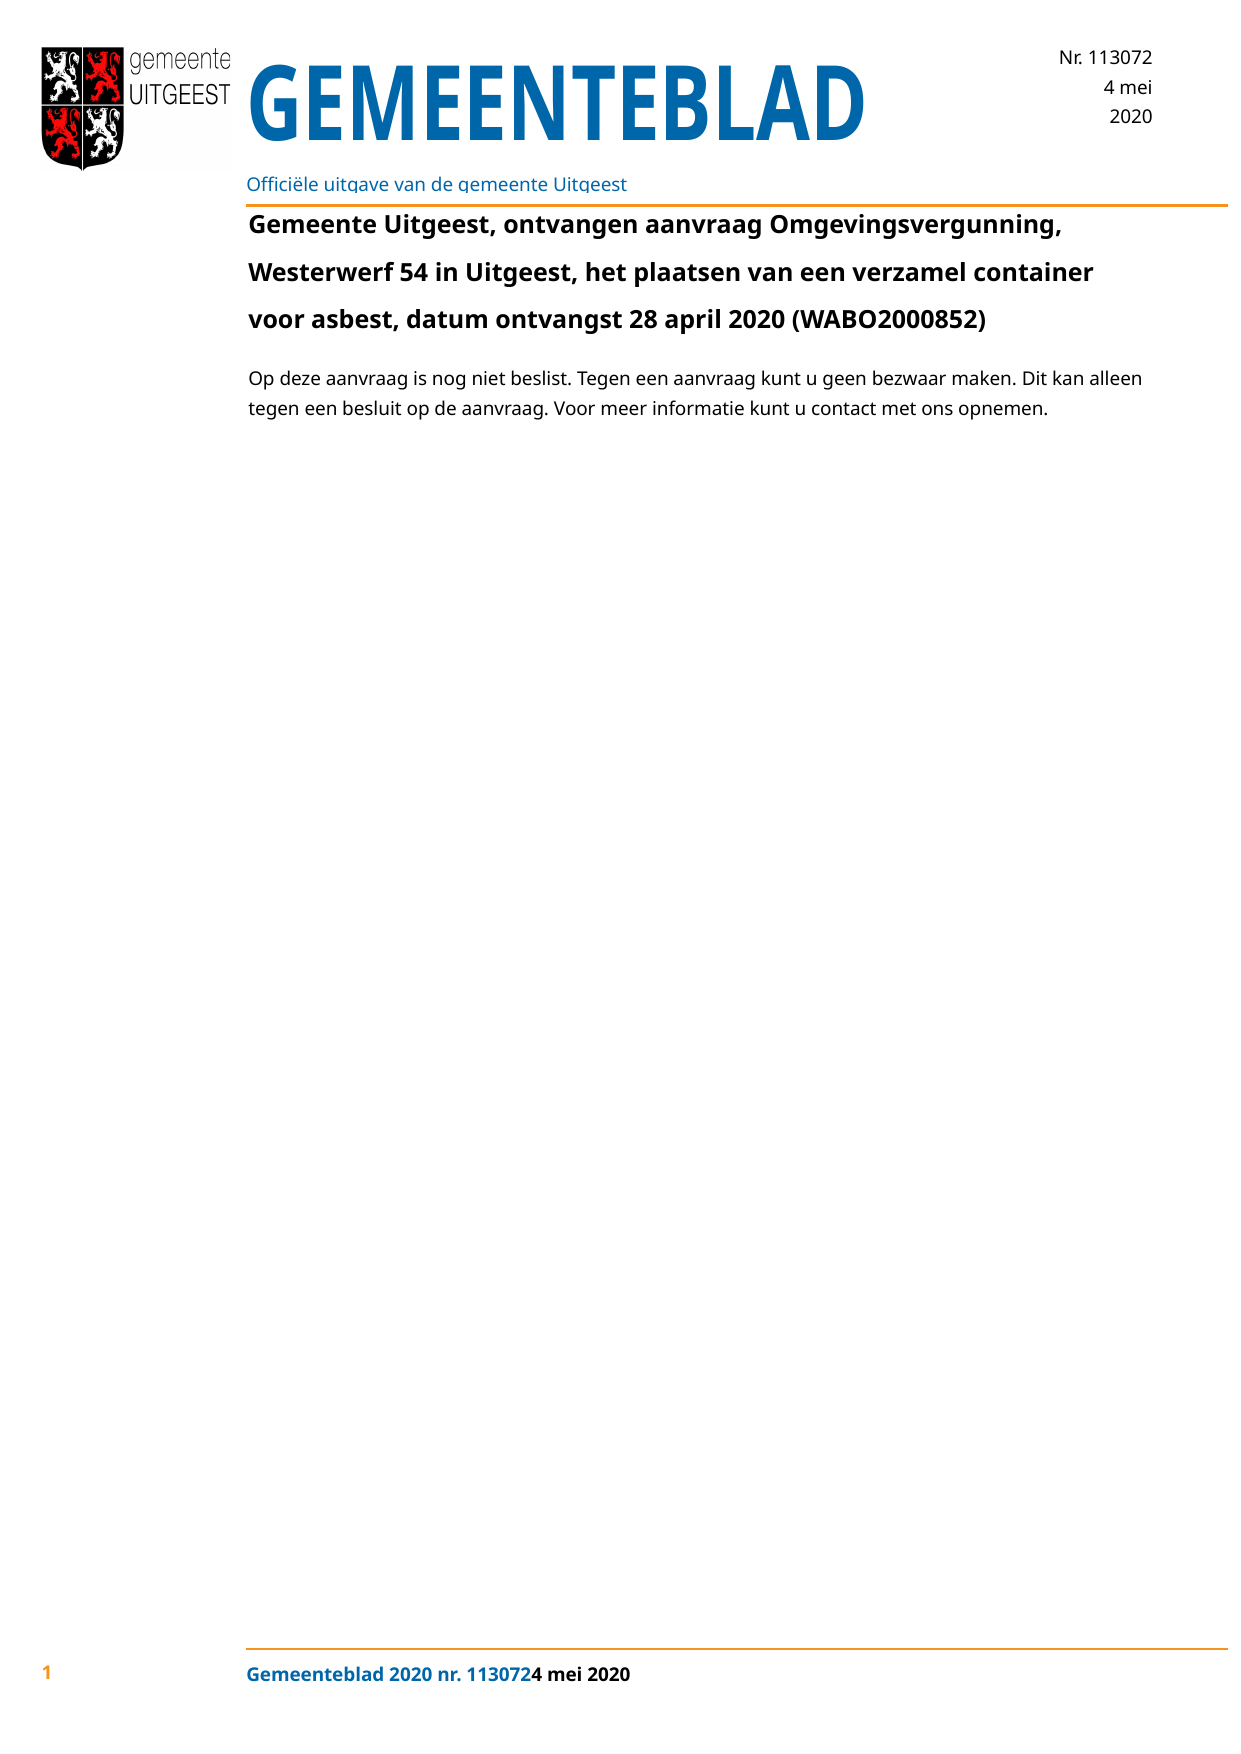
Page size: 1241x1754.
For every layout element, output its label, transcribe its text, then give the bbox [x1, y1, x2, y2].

picture [41, 47, 231, 172]
text Op deze aanvraag is nog niet beslist. Tegen een aanvraag kunt u geen bezwaar maken. Dit kan alleen tegen een besluit op de aanvraag. Voor meer informatie kunt u contact met ons opnemen. [248, 366, 1152, 421]
text Gemeente Uitgeest, ontvangen aanvraag Omgevingsvergunning, Westerwerf 54 in Uitgeest, het plaatsen van een verzamel container voor asbest, datum ontvangst 28 april 2020 (WABO2000852) [248, 207, 1152, 336]
